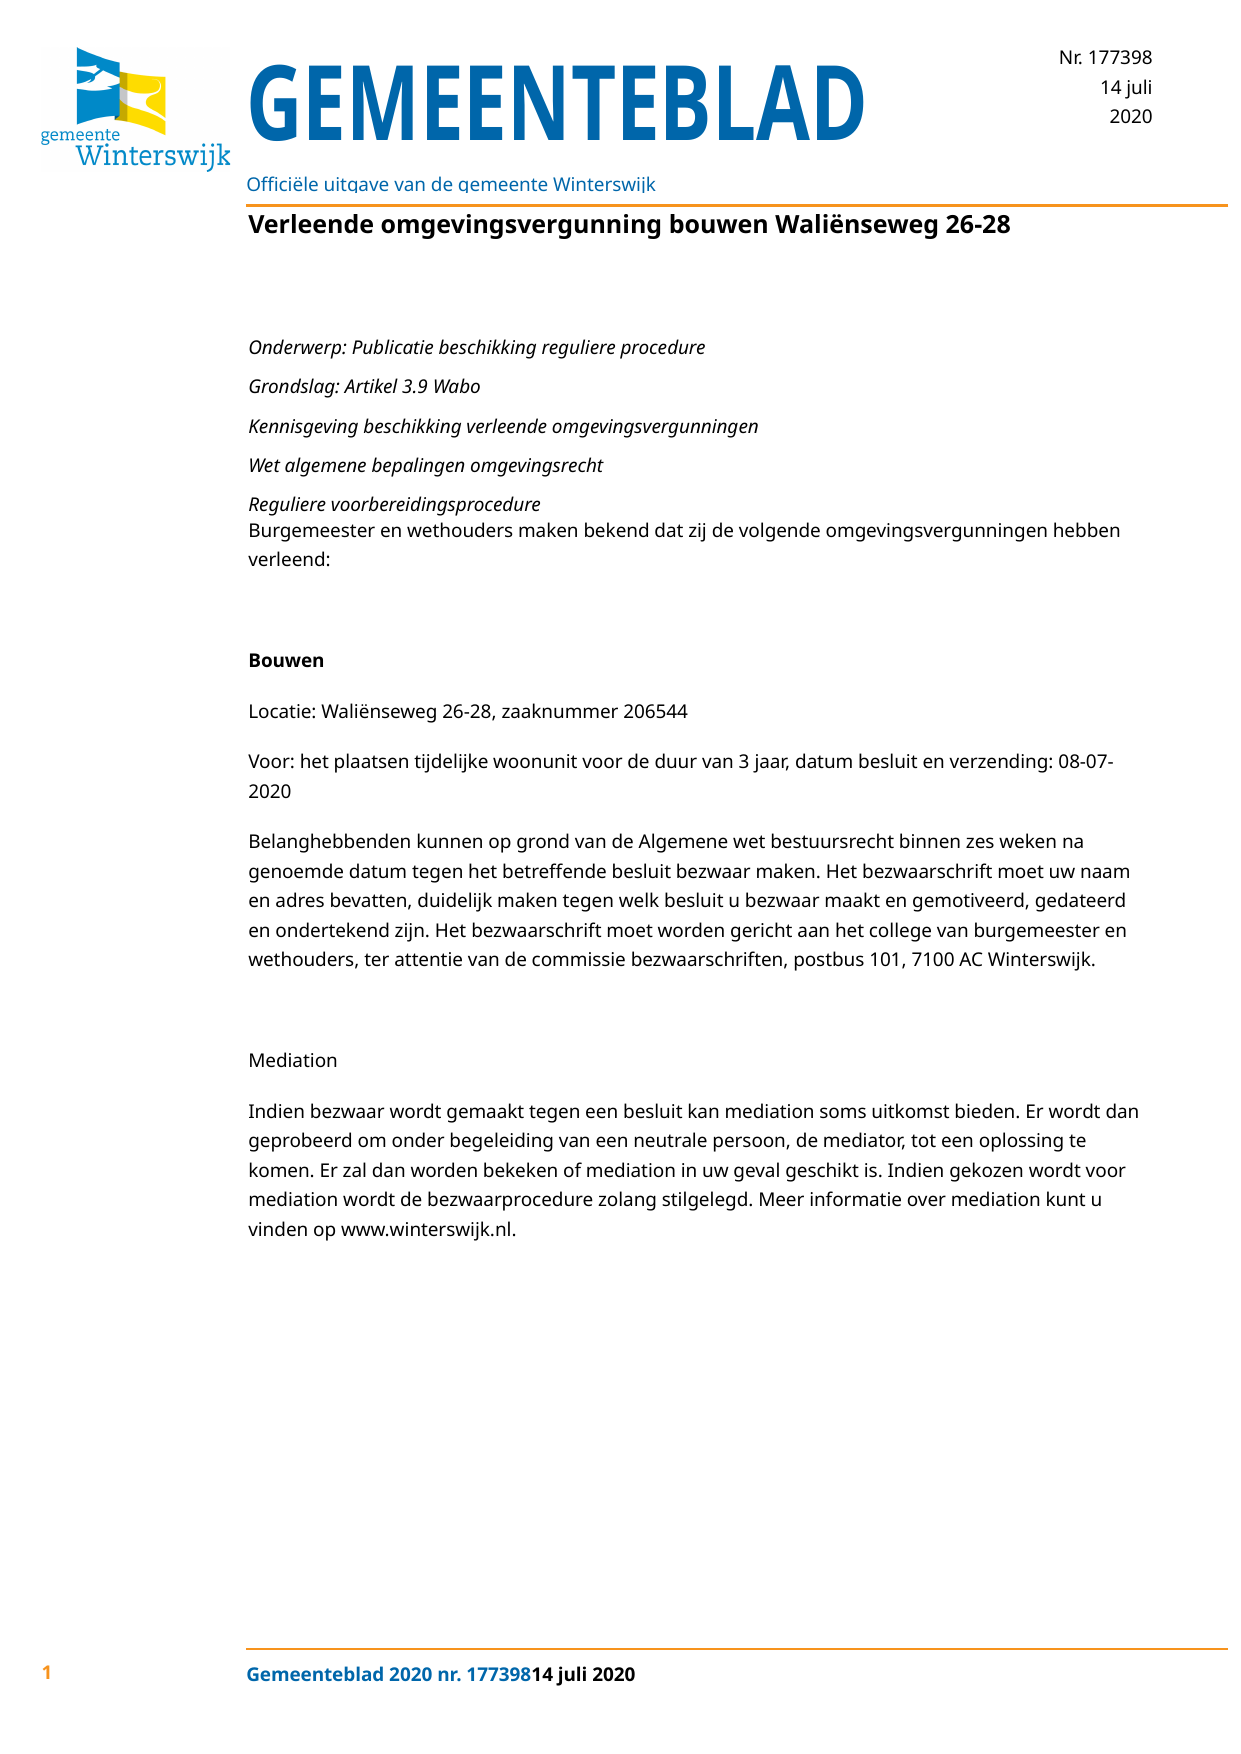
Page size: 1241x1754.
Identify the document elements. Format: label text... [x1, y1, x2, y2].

text Reguliere voorbereidingsprocedure [248, 491, 1152, 517]
text Voor: het plaatsen tijdelijke woonunit voor de duur van 3 jaar, datum besluit en verzending: 08-07-2020 [248, 748, 1152, 804]
text Kennisgeving beschikking verleende omgevingsvergunningen [248, 413, 1152, 438]
text Mediation [248, 1047, 1152, 1073]
text Burgemeester en wethouders maken bekend dat zij de volgende omgevingsvergunningen hebben verleend: [248, 517, 1152, 572]
text Verleende omgevingsvergunning bouwen Waliënseweg 26-28 [248, 207, 1152, 241]
text Bouwen [248, 647, 1152, 673]
text Onderwerp: Publicatie beschikking reguliere procedure [248, 334, 1152, 360]
picture [41, 47, 231, 172]
text Belanghebbenden kunnen op grond van de Algemene wet bestuursrecht binnen zes weken na genoemde datum tegen het betreffende besluit bezwaar maken. Het bezwaarschrift moet uw naam en adres bevatten, duidelijk maken tegen welk besluit u bezwaar maakt en gemotiveerd, gedateerd en ondertekend zijn. Het bezwaarschrift moet worden gericht aan het college van burgemeester en wethouders, ter attentie van de commissie bezwaarschriften, postbus 101, 7100 AC Winterswijk. [248, 828, 1152, 972]
text Locatie: Waliënseweg 26-28, zaaknummer 206544 [248, 698, 1152, 724]
text Indien bezwaar wordt gemaakt tegen een besluit kan mediation soms uitkomst bieden. Er wordt dan geprobeerd om onder begeleiding van een neutrale persoon, de mediator, tot een oplossing te komen. Er zal dan worden bekeken of mediation in uw geval geschikt is. Indien gekozen wordt voor mediation wordt de bezwaarprocedure zolang stilgelegd. Meer informatie over mediation kunt u vinden op www.winterswijk.nl. [248, 1098, 1152, 1242]
text Wet algemene bepalingen omgevingsrecht [248, 452, 1152, 478]
text Grondslag: Artikel 3.9 Wabo [248, 373, 1152, 399]
picture [225, 153, 231, 162]
